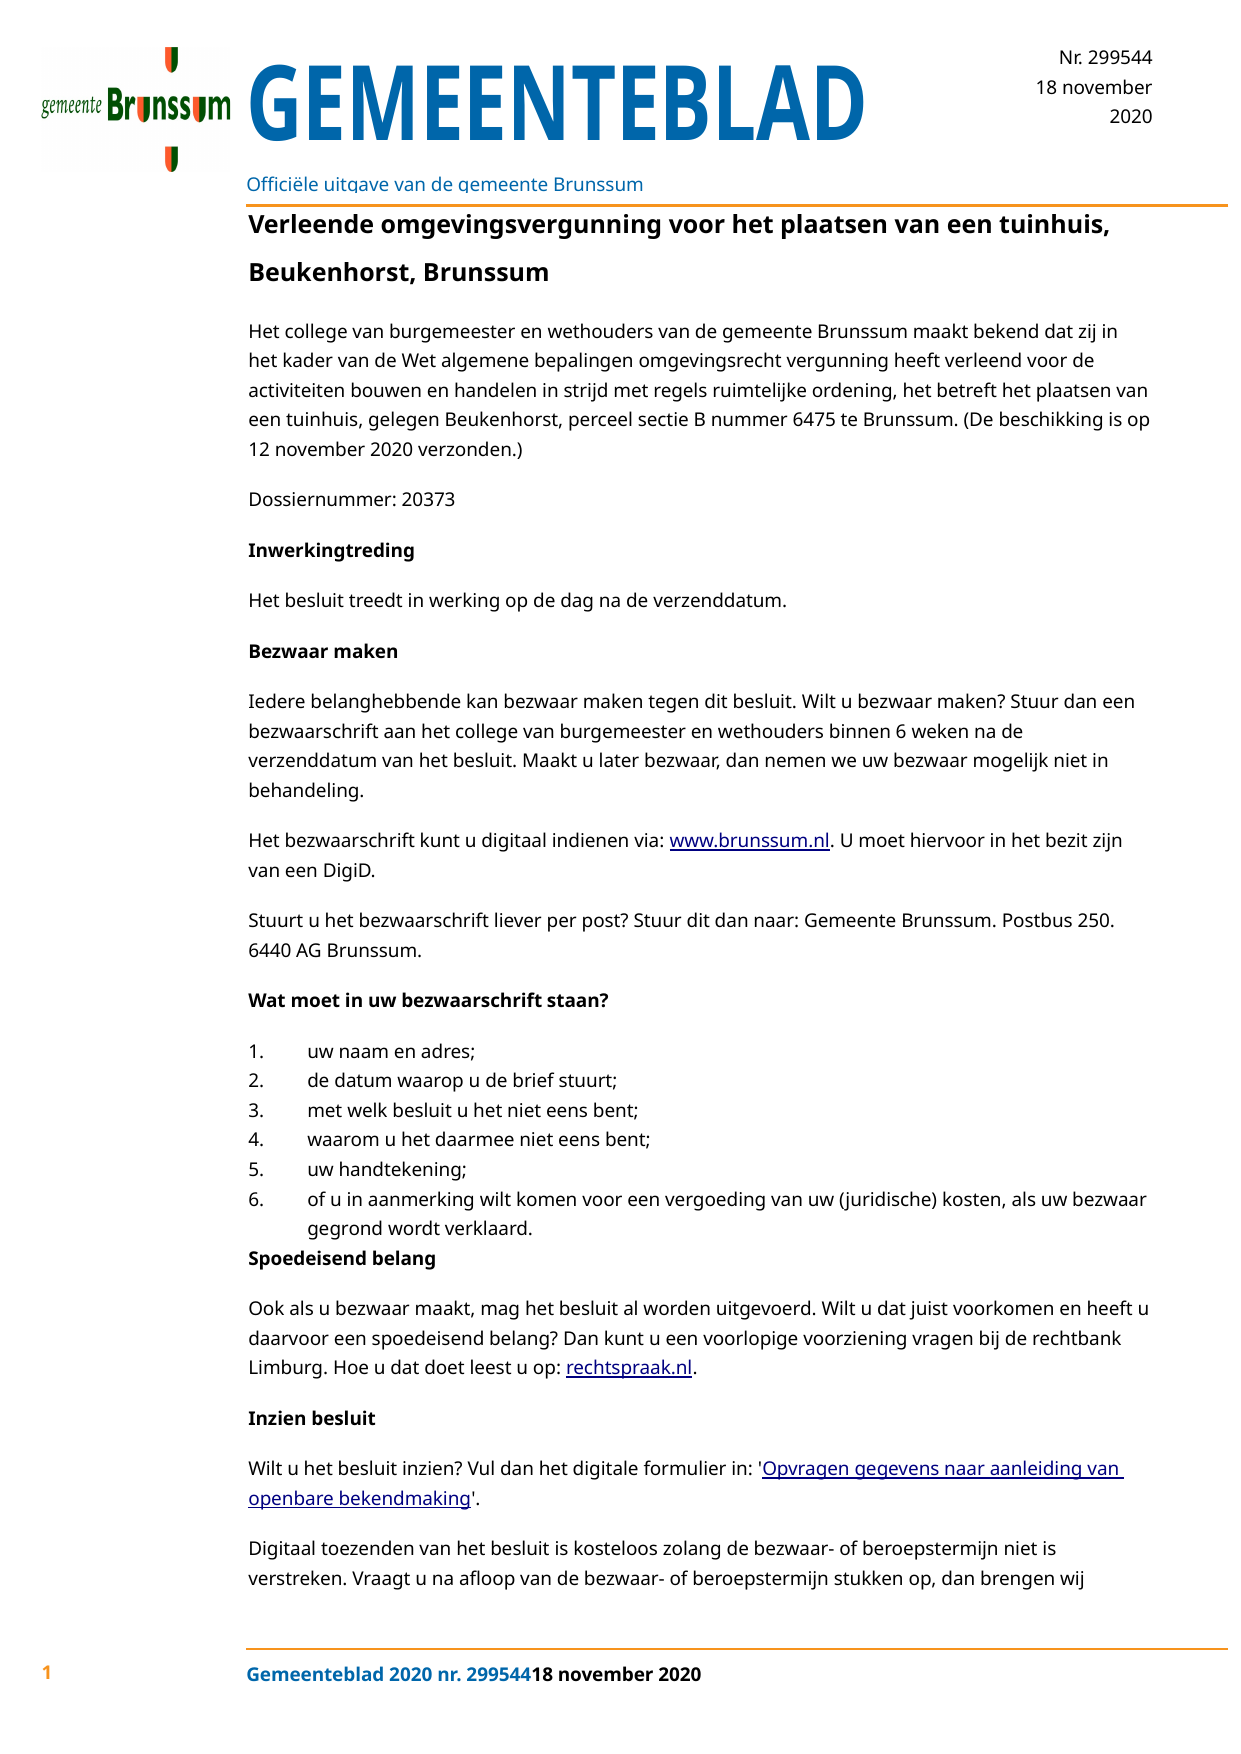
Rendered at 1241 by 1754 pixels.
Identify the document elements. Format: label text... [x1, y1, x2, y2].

list de datum waarop u de brief stuurt; [248, 1067, 1152, 1093]
text Het bezwaarschrift kunt u digitaal indienen via: www.brunssum.nl. U moet hiervoor in het bezit zijn van een DigiD. [248, 827, 1152, 883]
text Bezwaar maken [248, 638, 1152, 664]
list waarom u het daarmee niet eens bent; [248, 1127, 1152, 1152]
text Inwerkingtreding [248, 537, 1152, 563]
text Inzien besluit [248, 1405, 1152, 1431]
text Ook als u bezwaar maakt, mag het besluit al worden uitgevoerd. Wilt u dat juist voorkomen en heeft u daarvoor een spoedeisend belang? Dan kunt u een voorlopige voorziening vragen bij de rechtbank Limburg. Hoe u dat doet leest u op: rechtspraak.nl. [248, 1295, 1152, 1380]
list uw naam en adres; [248, 1038, 1152, 1064]
list uw handtekening; [248, 1156, 1152, 1182]
text Iedere belanghebbende kan bezwaar maken tegen dit besluit. Wilt u bezwaar maken? Stuur dan een bezwaarschrift aan het college van burgemeester en wethouders binnen 6 weken na de verzenddatum van het besluit. Maakt u later bezwaar, dan nemen we uw bezwaar mogelijk niet in behandeling. [248, 688, 1152, 803]
text Het college van burgemeester en wethouders van de gemeente Brunssum maakt bekend dat zij in het kader van de Wet algemene bepalingen omgevingsrecht vergunning heeft verleend voor de activiteiten bouwen en handelen in strijd met regels ruimtelijke ordening, het betreft het plaatsen van een tuinhuis, gelegen Beukenhorst, perceel sectie B nummer 6475 te Brunssum. (De beschikking is op 12 november 2020 verzonden.) [248, 318, 1152, 462]
list met welk besluit u het niet eens bent; [248, 1097, 1152, 1123]
text Digitaal toezenden van het besluit is kosteloos zolang de bezwaar- of beroepstermijn niet is verstreken. Vraagt u na afloop van de bezwaar- of beroepstermijn stukken op, dan brengen wij [248, 1535, 1152, 1591]
text Spoedeisend belang [248, 1245, 1152, 1271]
text Wilt u het besluit inzien? Vul dan het digitale formulier in: 'Opvragen gegevens naar aanleiding van openbare bekendmaking'. [248, 1455, 1152, 1511]
text Het besluit treedt in werking op de dag na de verzenddatum. [248, 587, 1152, 613]
list of u in aanmerking wilt komen voor een vergoeding van uw (juridische) kosten, als uw bezwaar gegrond wordt verklaard. [248, 1186, 1152, 1241]
text Dossiernummer: 20373 [248, 487, 1152, 512]
text Verleende omgevingsvergunning voor het plaatsen van een tuinhuis, Beukenhorst, Brunssum [248, 207, 1152, 288]
text Wat moet in uw bezwaarschrift staan? [248, 987, 1152, 1013]
text Stuurt u het bezwaarschrift liever per post? Stuur dit dan naar: Gemeente Brunssum. Postbus 250. 6440 AG Brunssum. [248, 907, 1152, 963]
picture [41, 47, 231, 172]
